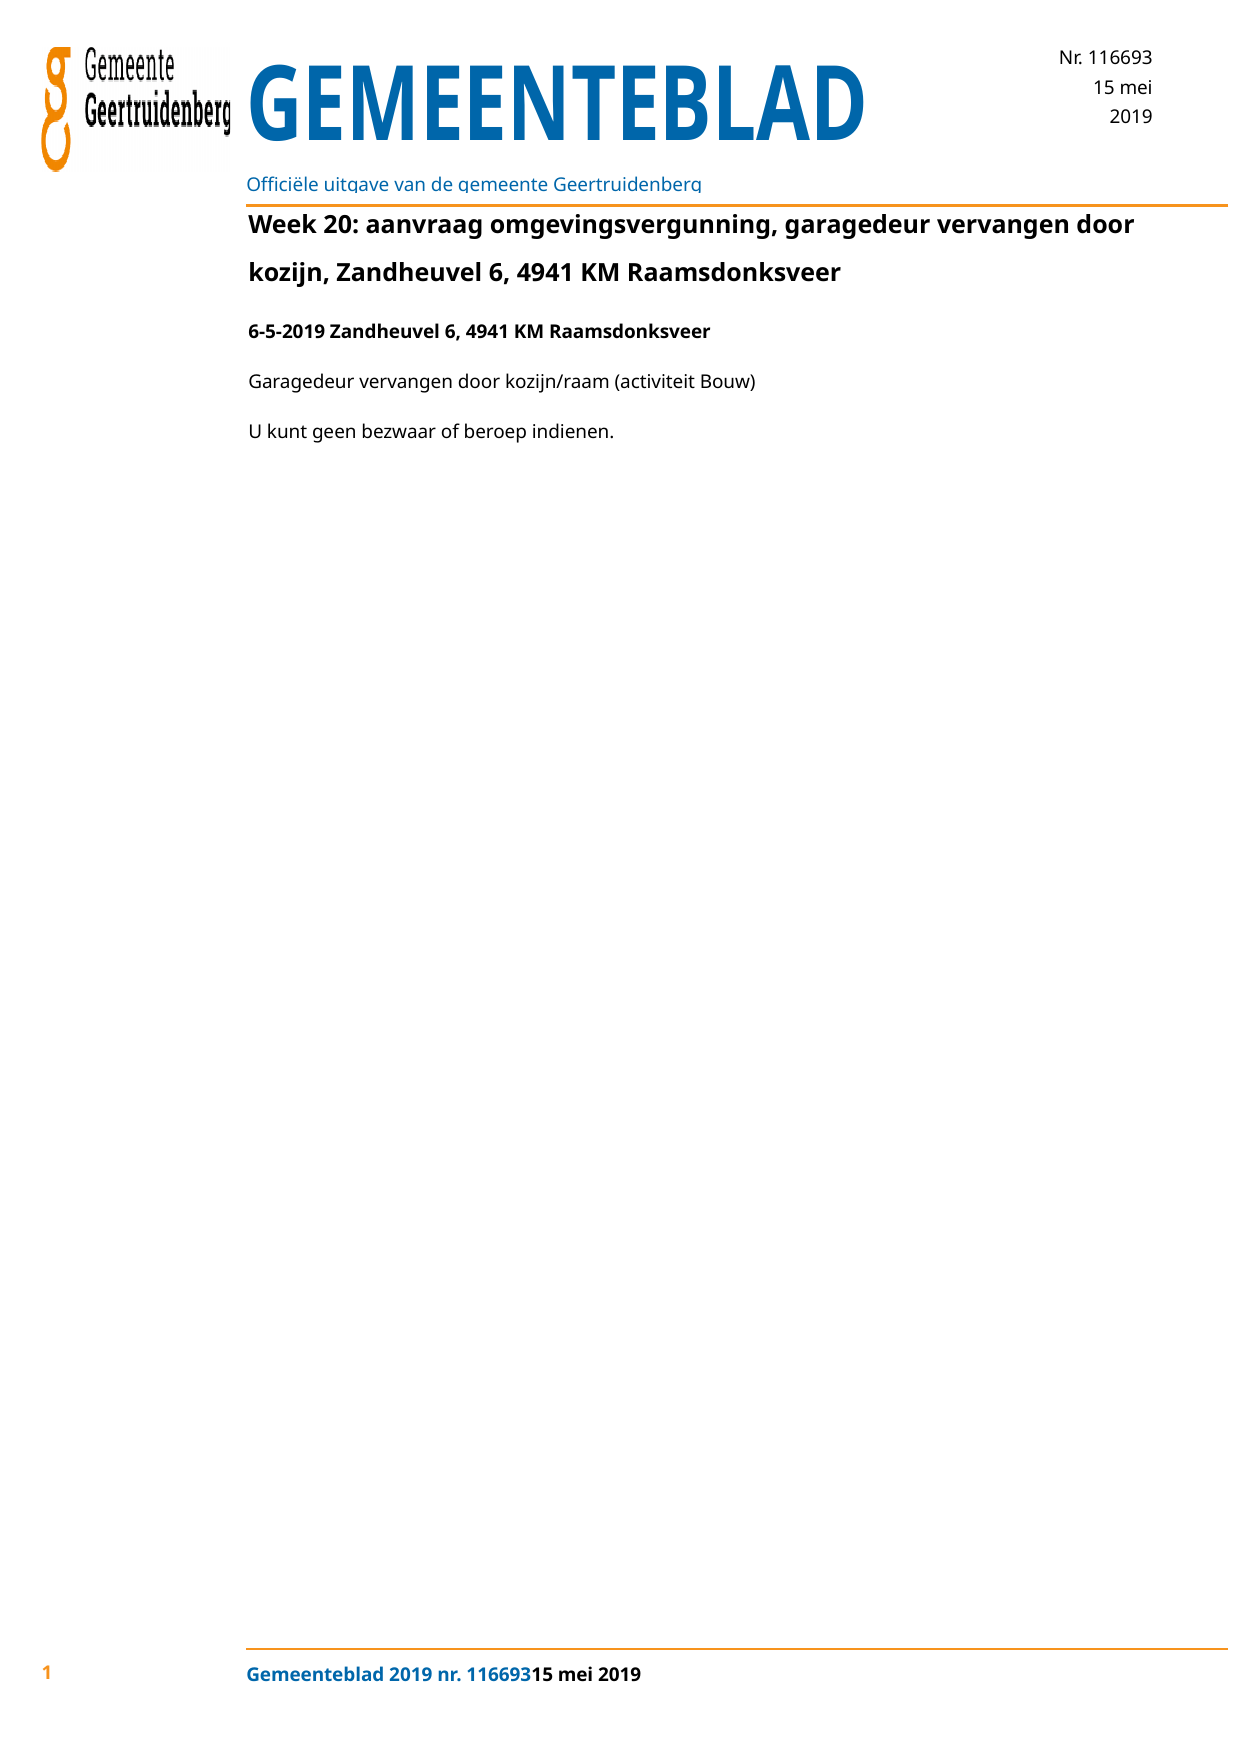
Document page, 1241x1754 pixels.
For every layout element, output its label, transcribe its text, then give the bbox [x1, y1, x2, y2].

text U kunt geen bezwaar of beroep indienen. [248, 419, 1152, 444]
text 6-5-2019 Zandheuvel 6, 4941 KM Raamsdonksveer [248, 318, 1152, 344]
picture [41, 47, 231, 172]
text Week 20: aanvraag omgevingsvergunning, garagedeur vervangen door kozijn, Zandheuvel 6, 4941 KM Raamsdonksveer [248, 207, 1152, 288]
text Garagedeur vervangen door kozijn/raam (activiteit Bouw) [248, 368, 1152, 394]
